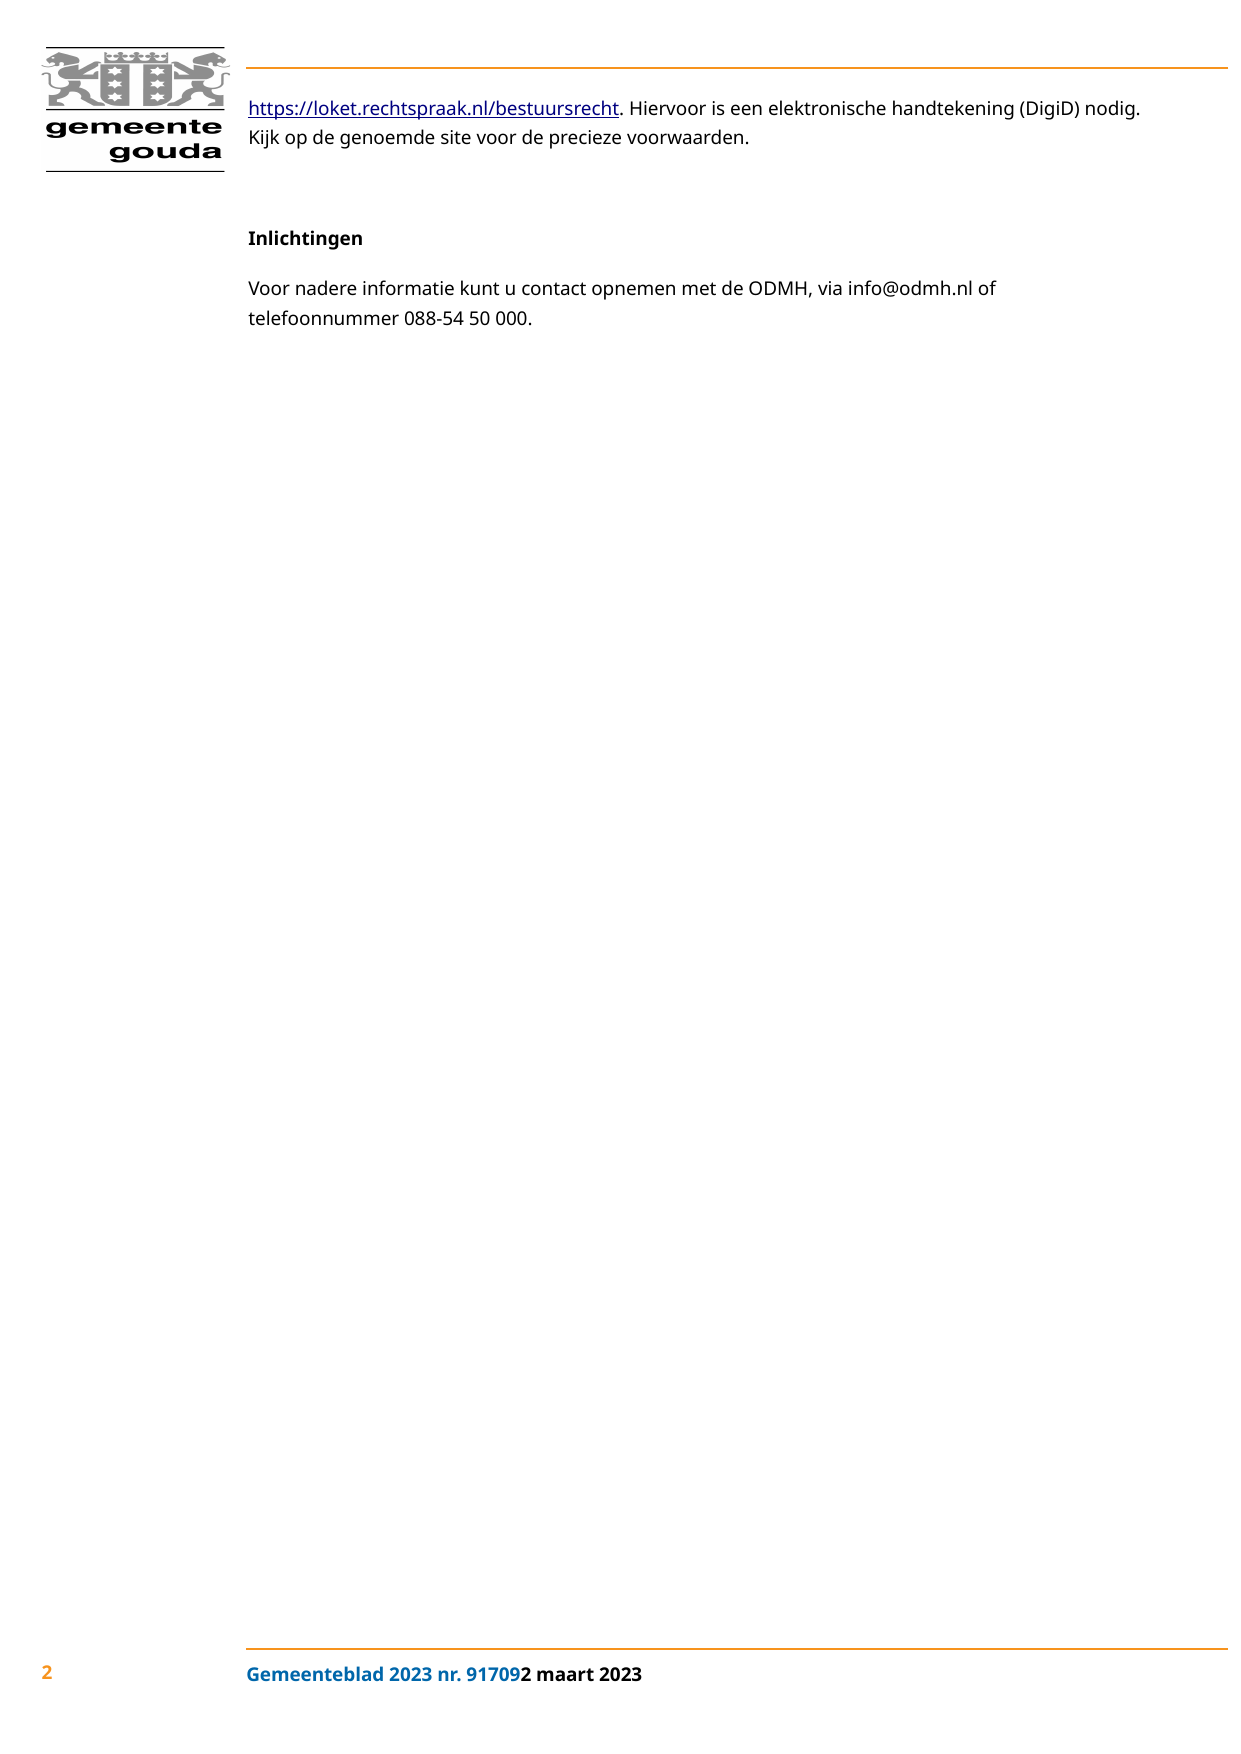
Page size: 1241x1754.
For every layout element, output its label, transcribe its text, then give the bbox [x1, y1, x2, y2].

picture [41, 47, 231, 172]
text Voor nadere informatie kunt u contact opnemen met de ODMH, via info@odmh.nl of telefoonnummer 088-54 50 000. [248, 276, 1152, 331]
text https://loket.rechtspraak.nl/bestuursrecht. Hiervoor is een elektronische handtekening (DigiD) nodig. Kijk op de genoemde site voor de precieze voorwaarden. [248, 95, 1152, 150]
text Inlichtingen [248, 225, 1152, 251]
